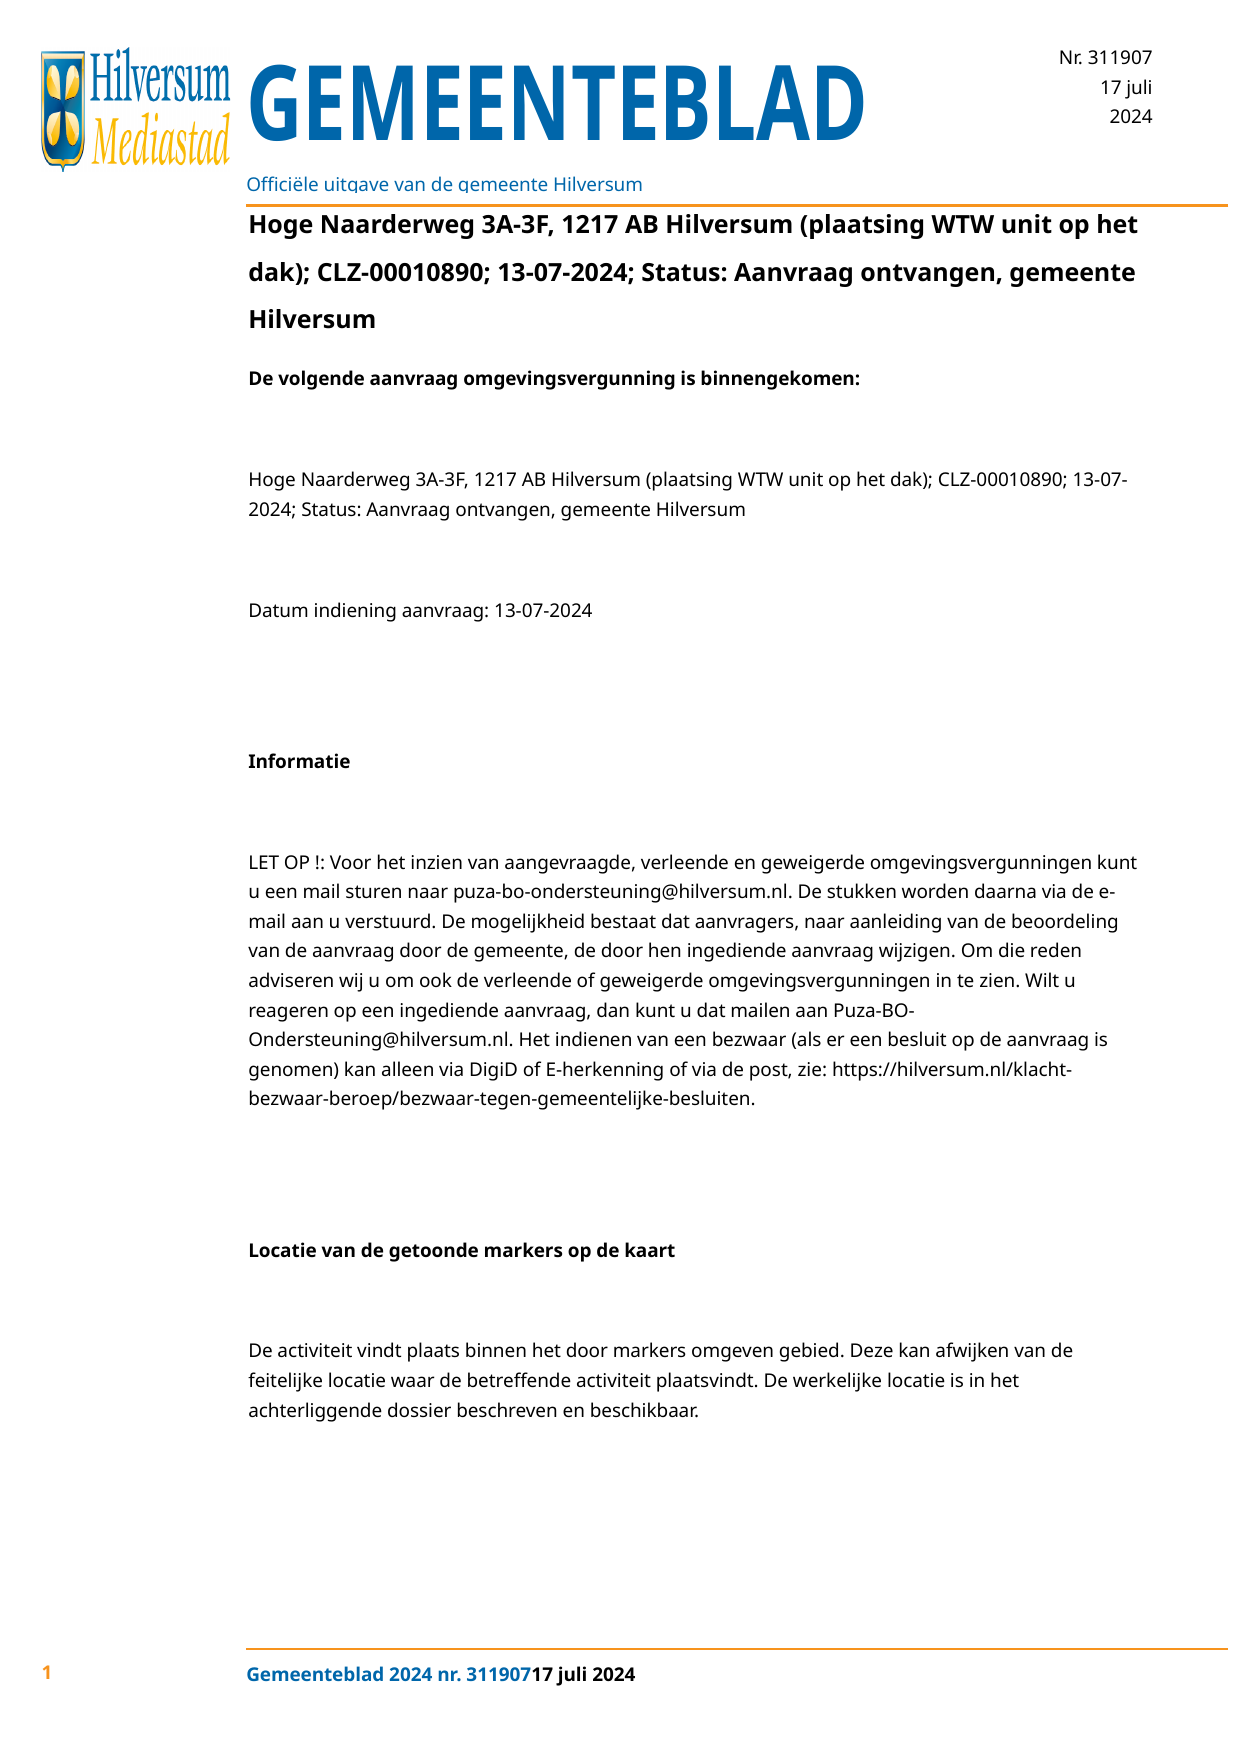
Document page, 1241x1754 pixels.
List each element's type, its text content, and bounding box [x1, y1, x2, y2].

text Hoge Naarderweg 3A-3F, 1217 AB Hilversum (plaatsing WTW unit op het dak); CLZ-00010890; 13-07-2024; Status: Aanvraag ontvangen, gemeente Hilversum [248, 207, 1152, 336]
text Hoge Naarderweg 3A-3F, 1217 AB Hilversum (plaatsing WTW unit op het dak); CLZ-00010890; 13-07-2024; Status: Aanvraag ontvangen, gemeente Hilversum [248, 466, 1152, 522]
text Informatie [248, 748, 1152, 774]
text De activiteit vindt plaats binnen het door markers omgeven gebied. Deze kan afwijken van de feitelijke locatie waar de betreffende activiteit plaatsvindt. De werkelijke locatie is in het achterliggende dossier beschreven en beschikbaar. [248, 1338, 1152, 1422]
text De volgende aanvraag omgevingsvergunning is binnengekomen: [248, 366, 1152, 391]
text LET OP !: Voor het inzien van aangevraagde, verleende en geweigerde omgevingsvergunningen kunt u een mail sturen naar puza-bo-ondersteuning@hilversum.nl. De stukken worden daarna via de e-mail aan u verstuurd. De mogelijkheid bestaat dat aanvragers, naar aanleiding van de beoordeling van de aanvraag door de gemeente, de door hen ingediende aanvraag wijzigen. Om die reden adviseren wij u om ook de verleende of geweigerde omgevingsvergunningen in te zien. Wilt u reageren op een ingediende aanvraag, dan kunt u dat mailen aan Puza-BO-Ondersteuning@hilversum.nl. Het indienen van een bezwaar (als er een besluit op de aanvraag is genomen) kan alleen via DigiD of E-herkenning of via de post, zie: https://hilversum.nl/klacht-bezwaar-beroep/bezwaar-tegen-gemeentelijke-besluiten. [248, 849, 1152, 1111]
text Locatie van de getoonde markers op de kaart [248, 1237, 1152, 1262]
picture [41, 47, 231, 172]
text Datum indiening aanvraag: 13-07-2024 [248, 597, 1152, 622]
